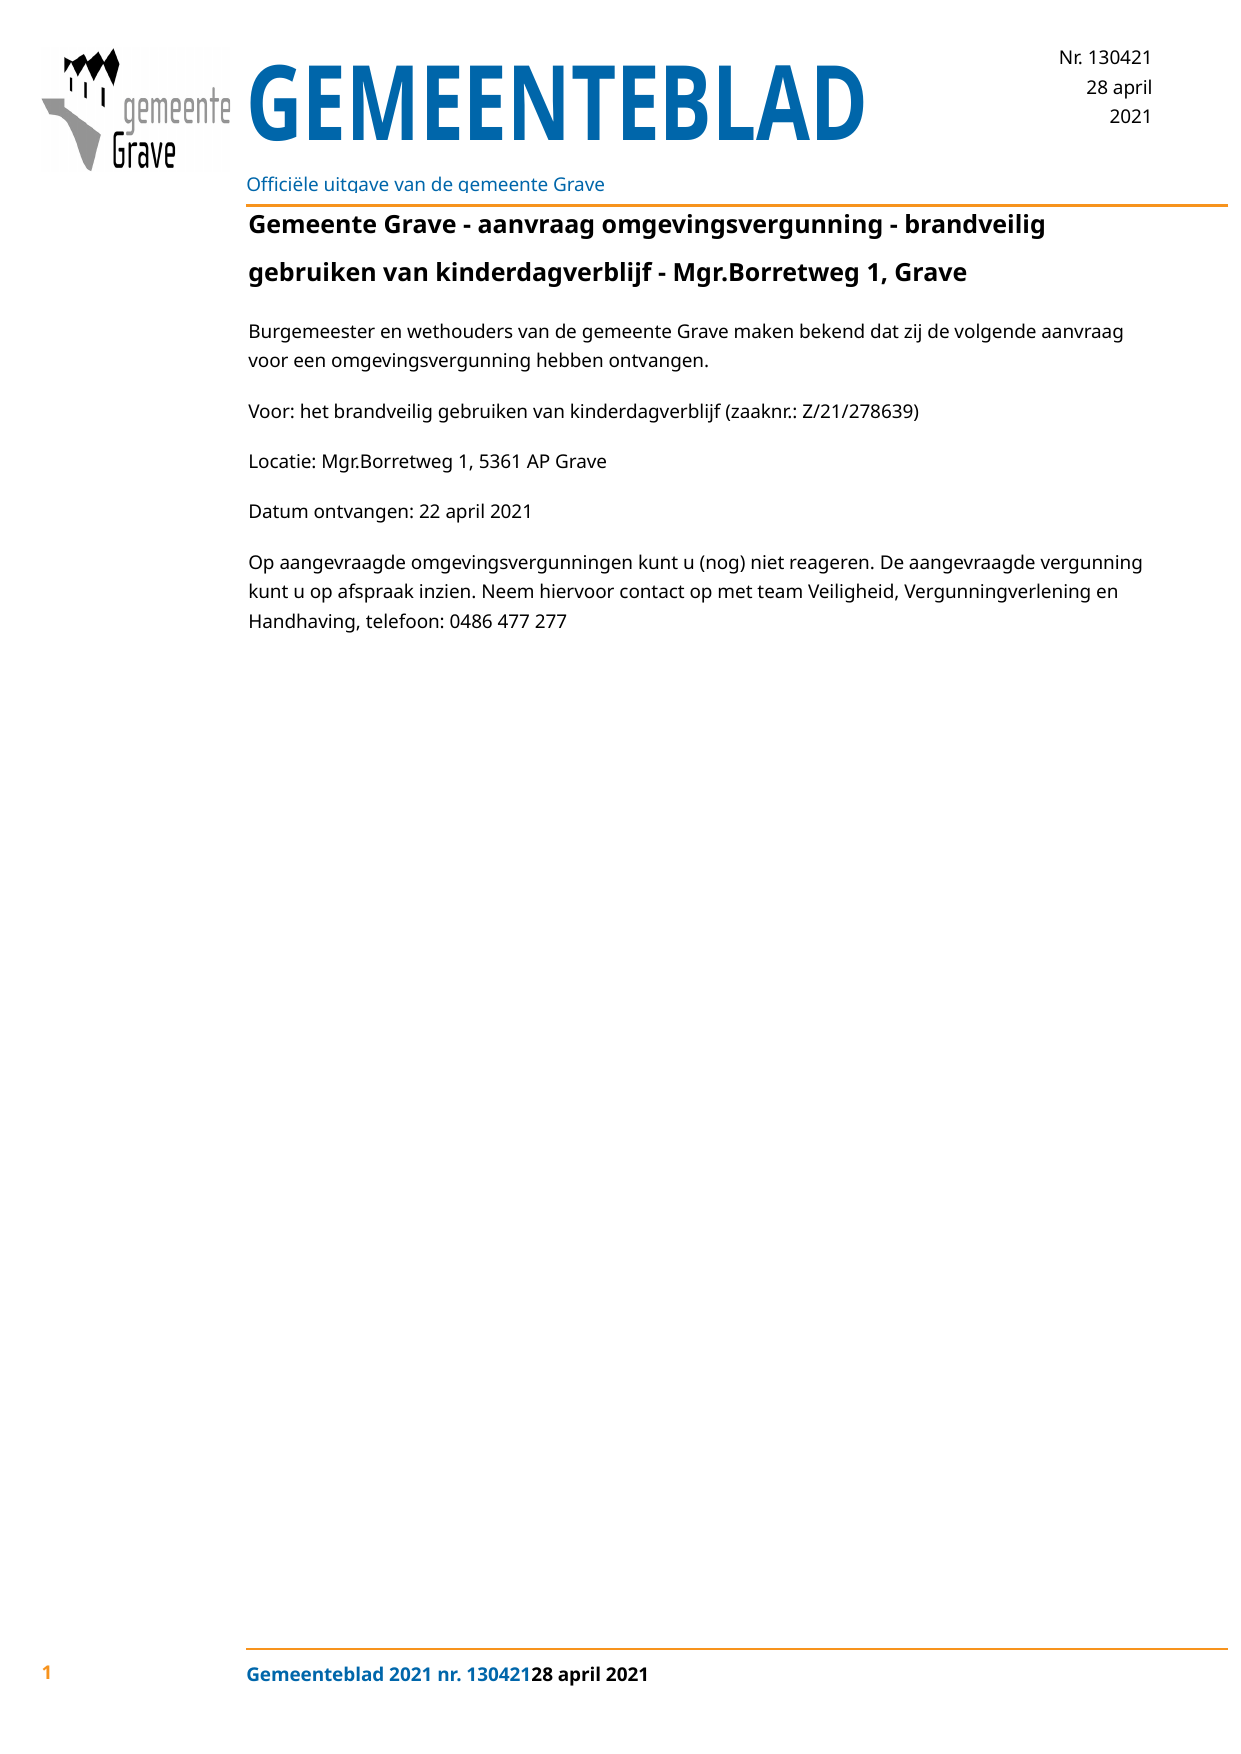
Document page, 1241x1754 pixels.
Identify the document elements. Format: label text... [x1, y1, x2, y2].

picture [41, 47, 231, 172]
text Gemeente Grave - aanvraag omgevingsvergunning - brandveilig gebruiken van kinderdagverblijf - Mgr.Borretweg 1, Grave [248, 207, 1152, 288]
text Burgemeester en wethouders van de gemeente Grave maken bekend dat zij de volgende aanvraag voor een omgevingsvergunning hebben ontvangen. [248, 318, 1152, 373]
text Datum ontvangen: 22 april 2021 [248, 499, 1152, 524]
text Locatie: Mgr.Borretweg 1, 5361 AP Grave [248, 448, 1152, 474]
text Op aangevraagde omgevingsvergunningen kunt u (nog) niet reageren. De aangevraagde vergunning kunt u op afspraak inzien. Neem hiervoor contact op met team Veiligheid, Vergunningverlening en Handhaving, telefoon: 0486 477 277 [248, 549, 1152, 634]
text Voor: het brandveilig gebruiken van kinderdagverblijf (zaaknr.: Z/21/278639) [248, 398, 1152, 424]
